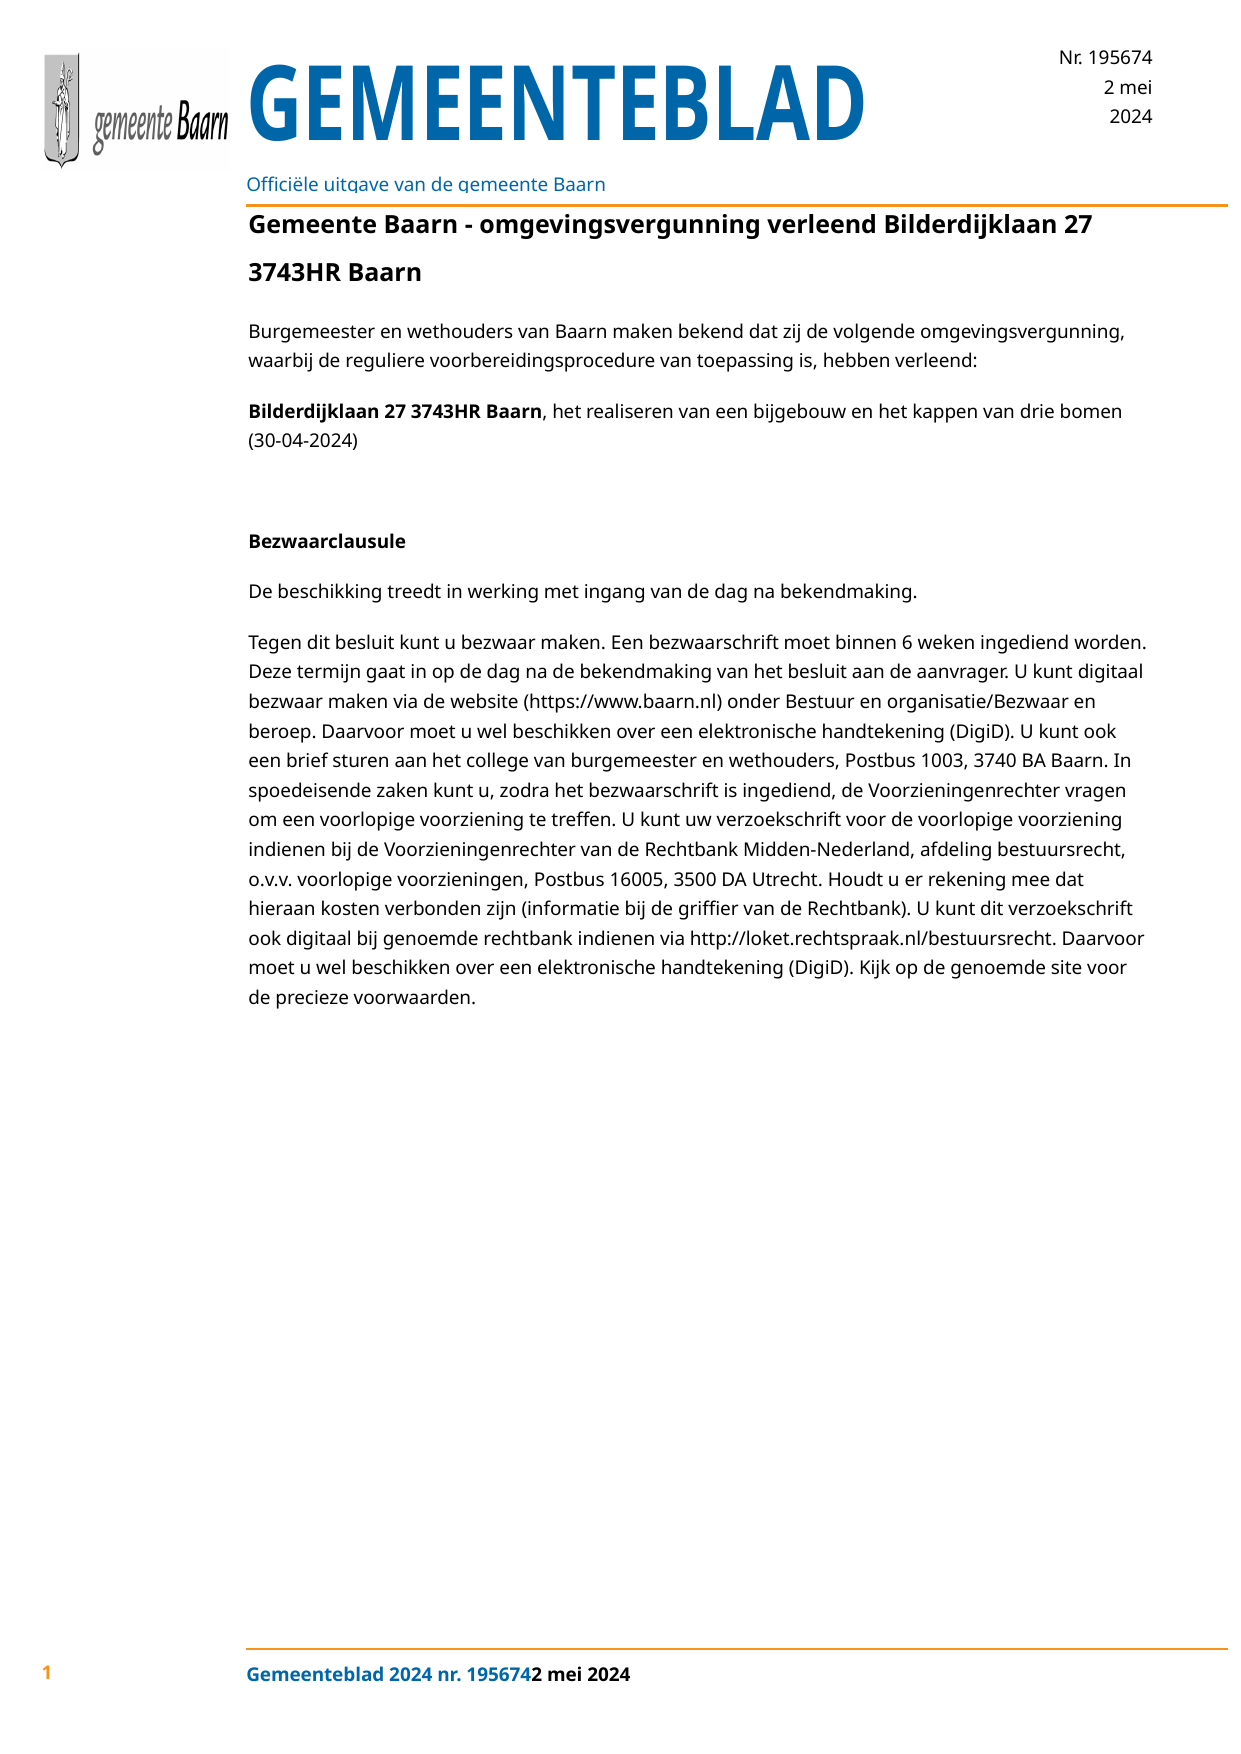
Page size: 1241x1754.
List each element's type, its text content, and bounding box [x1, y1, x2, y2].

text Gemeente Baarn - omgevingsvergunning verleend Bilderdijklaan 27 3743HR Baarn [248, 207, 1152, 288]
text Bezwaarclausule [248, 528, 1152, 554]
text Burgemeester en wethouders van Baarn maken bekend dat zij de volgende omgevingsvergunning, waarbij de reguliere voorbereidingsprocedure van toepassing is, hebben verleend: [248, 318, 1152, 373]
text De beschikking treedt in werking met ingang van de dag na bekendmaking. [248, 579, 1152, 604]
picture [41, 47, 231, 172]
text Tegen dit besluit kunt u bezwaar maken. Een bezwaarschrift moet binnen 6 weken ingediend worden. Deze termijn gaat in op de dag na de bekendmaking van het besluit aan de aanvrager. U kunt digitaal bezwaar maken via de website (https://www.baarn.nl) onder Bestuur en organisatie/Bezwaar en beroep. Daarvoor moet u wel beschikken over een elektronische handtekening (DigiD). U kunt ook een brief sturen aan het college van burgemeester en wethouders, Postbus 1003, 3740 BA Baarn. In spoedeisende zaken kunt u, zodra het bezwaarschrift is ingediend, de Voorzieningenrechter vragen om een voorlopige voorziening te treffen. U kunt uw verzoekschrift voor de voorlopige voorziening indienen bij de Voorzieningenrechter van de Rechtbank Midden-Nederland, afdeling bestuursrecht, o.v.v. voorlopige voorzieningen, Postbus 16005, 3500 DA Utrecht. Houdt u er rekening mee dat hieraan kosten verbonden zijn (informatie bij de griffier van de Rechtbank). U kunt dit verzoekschrift ook digitaal bij genoemde rechtbank indienen via http://loket.rechtspraak.nl/bestuursrecht. Daarvoor moet u wel beschikken over een elektronische handtekening (DigiD). Kijk op de genoemde site voor de precieze voorwaarden. [248, 629, 1152, 1010]
text Bilderdijklaan 27 3743HR Baarn, het realiseren van een bijgebouw en het kappen van drie bomen (30-04-2024) [248, 398, 1152, 453]
